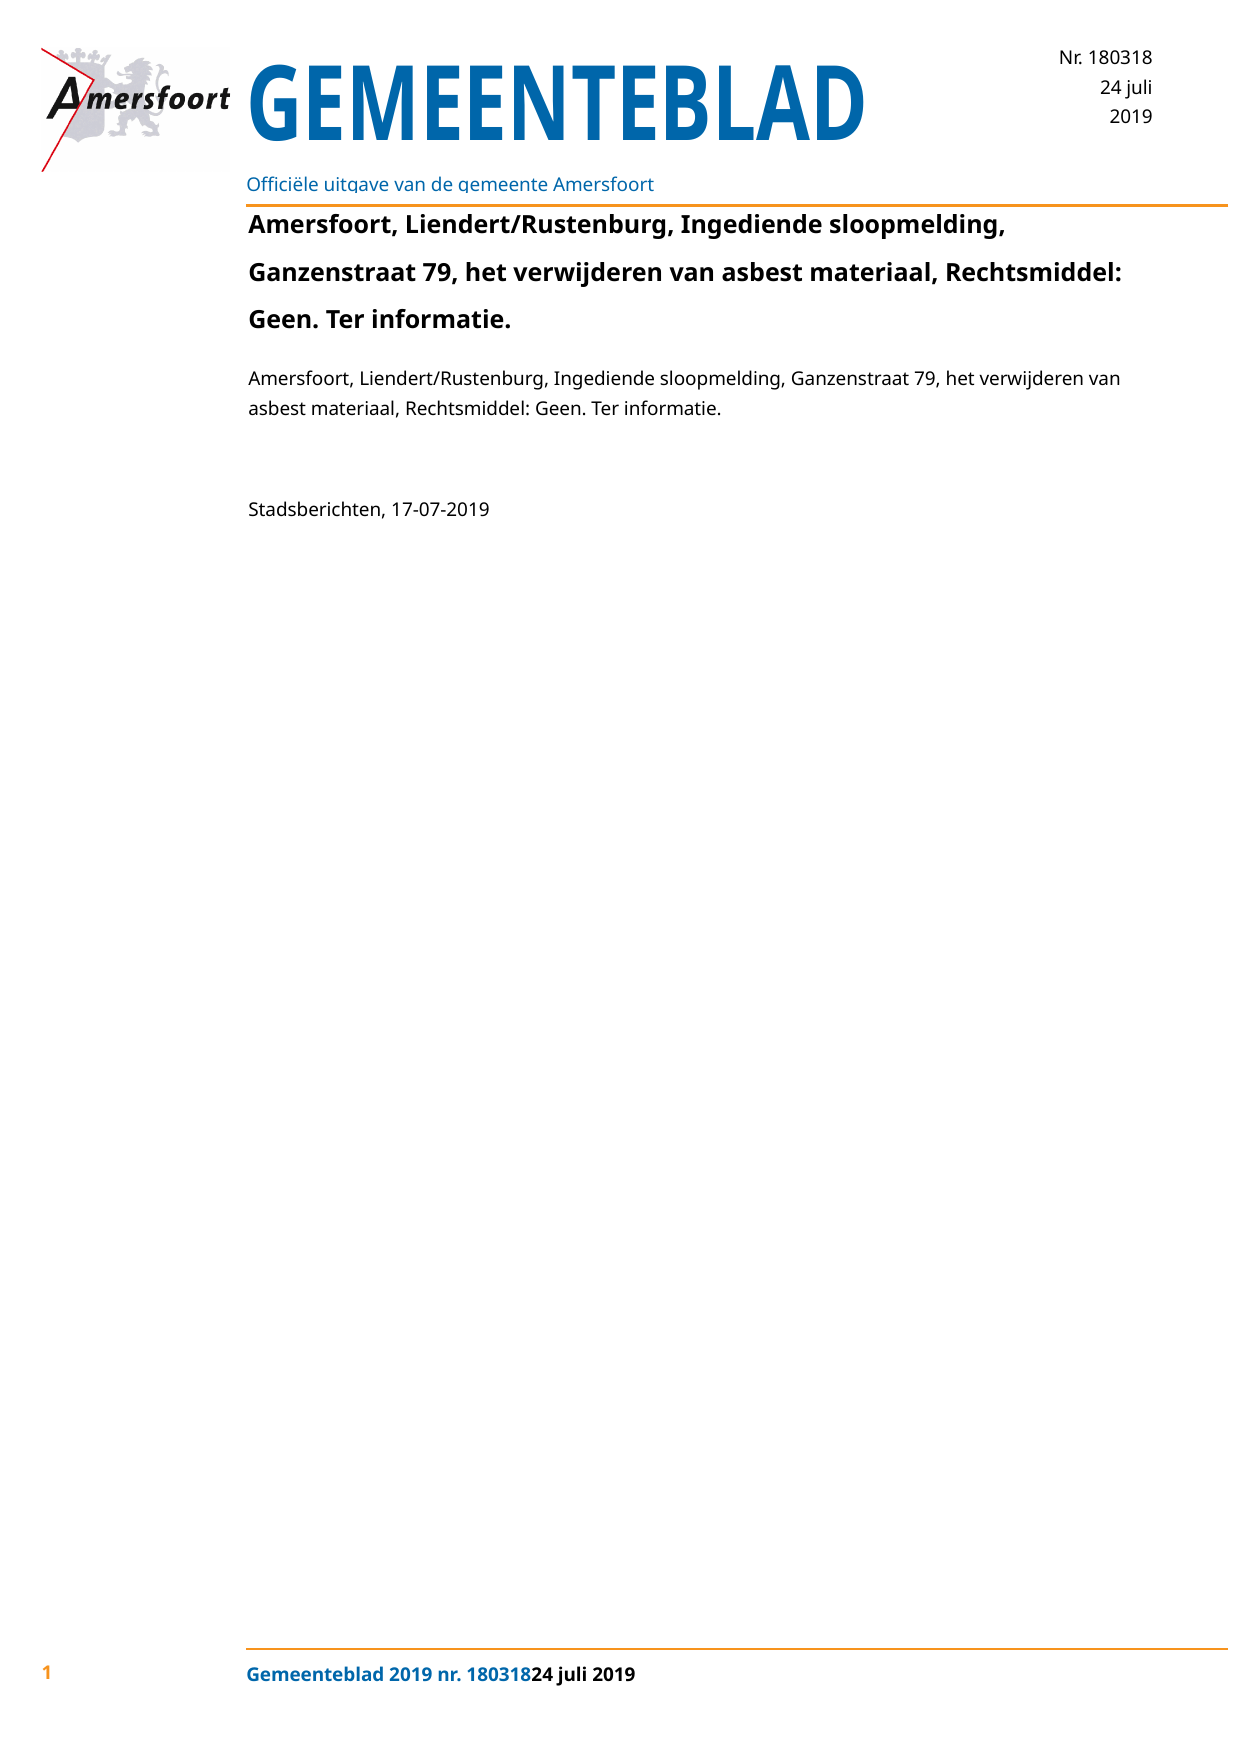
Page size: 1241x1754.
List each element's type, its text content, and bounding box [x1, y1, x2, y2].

text Stadsberichten, 17-07-2019 [248, 496, 1152, 522]
picture [41, 47, 231, 172]
text Amersfoort, Liendert/Rustenburg, Ingediende sloopmelding, Ganzenstraat 79, het verwijderen van asbest materiaal, Rechtsmiddel: Geen. Ter informatie. [248, 207, 1152, 336]
text Amersfoort, Liendert/Rustenburg, Ingediende sloopmelding, Ganzenstraat 79, het verwijderen van asbest materiaal, Rechtsmiddel: Geen. Ter informatie. [248, 366, 1152, 421]
